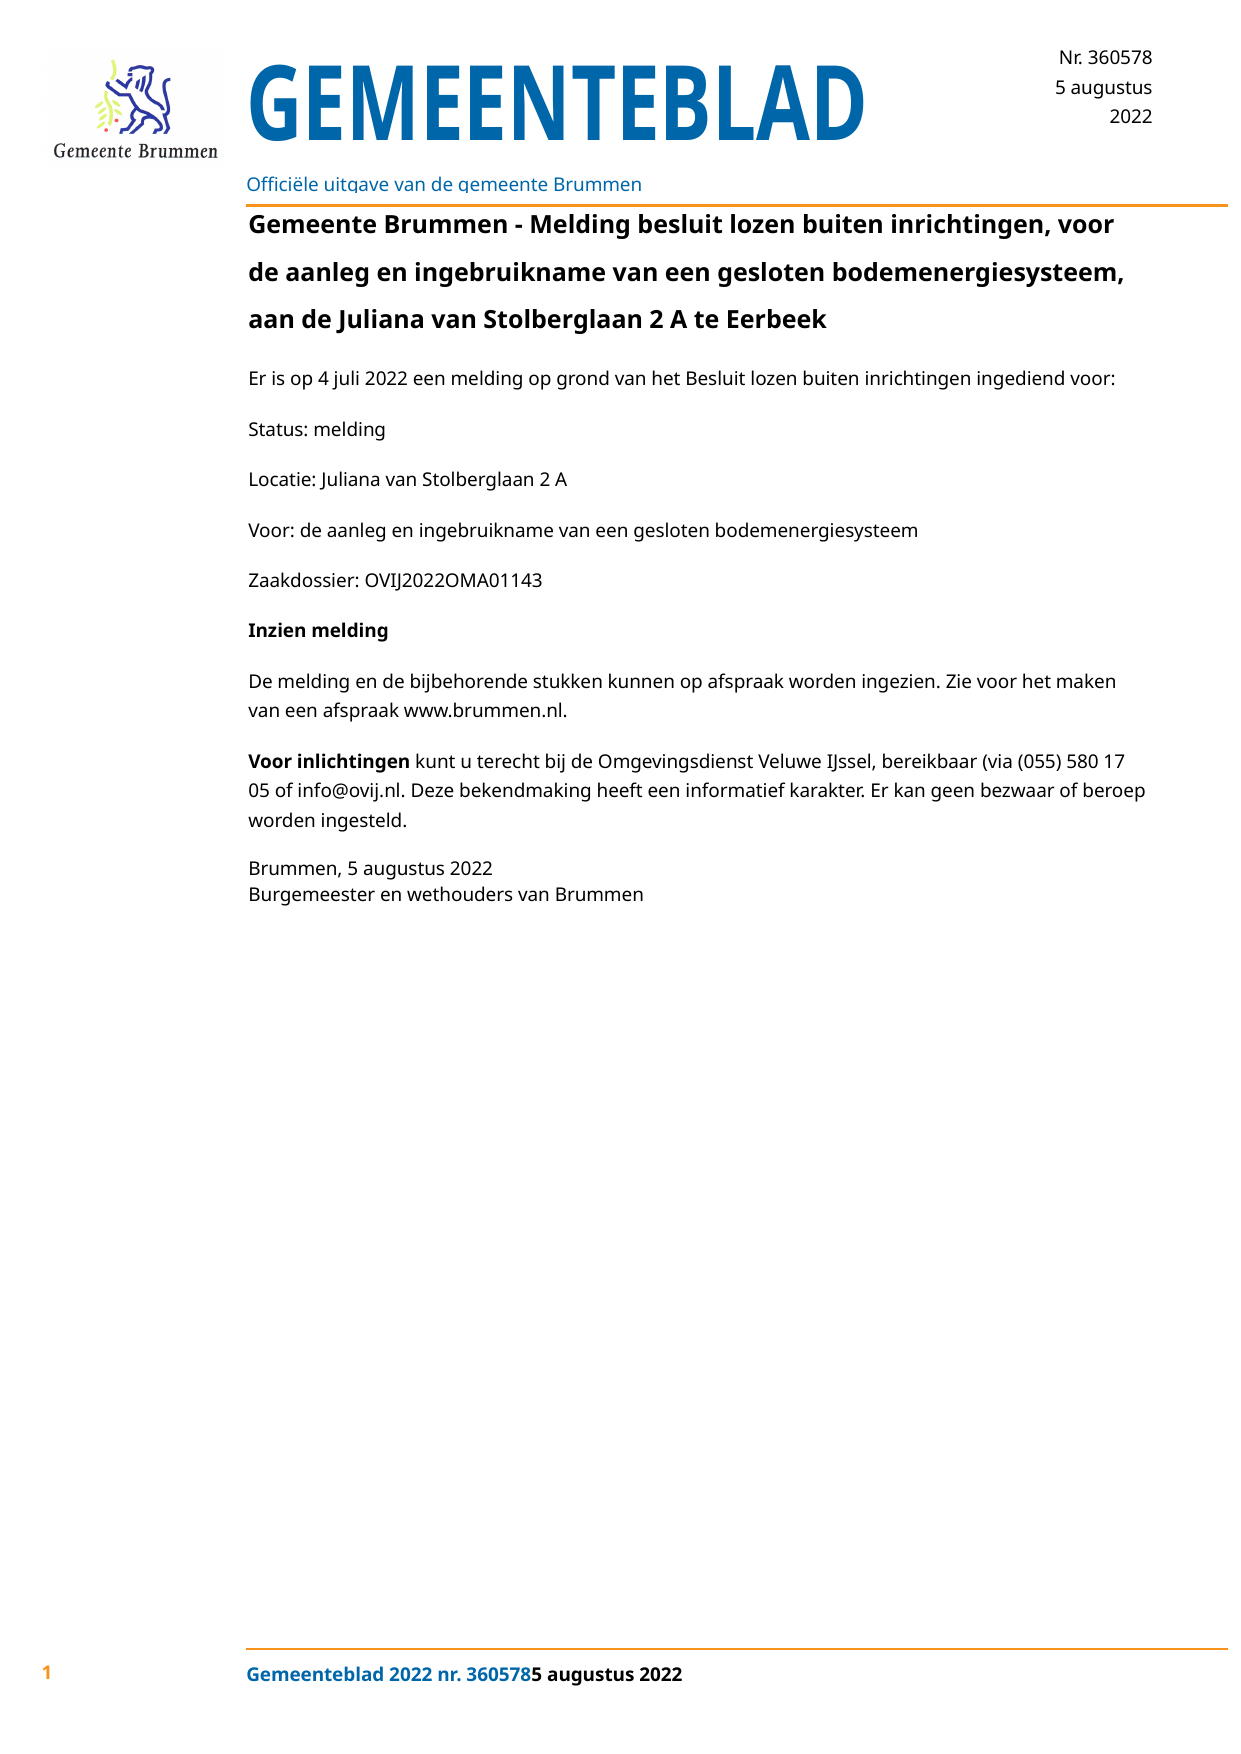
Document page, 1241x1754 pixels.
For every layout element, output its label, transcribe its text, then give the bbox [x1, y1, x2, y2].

picture [41, 47, 231, 172]
text Gemeente Brummen - Melding besluit lozen buiten inrichtingen, voor de aanleg en ingebruikname van een gesloten bodemenergiesysteem, aan de Juliana van Stolberglaan 2 A te Eerbeek [248, 207, 1152, 336]
text Voor: de aanleg en ingebruikname van een gesloten bodemenergiesysteem [248, 517, 1152, 542]
text Voor inlichtingen kunt u terecht bij de Omgevingsdienst Veluwe IJssel, bereikbaar (via (055) 580 17 05 of info@ovij.nl. Deze bekendmaking heeft een informatief karakter. Er kan geen bezwaar of beroep worden ingesteld. [248, 748, 1152, 833]
text Status: melding [248, 416, 1152, 442]
text Er is op 4 juli 2022 een melding op grond van het Besluit lozen buiten inrichtingen ingediend voor: [248, 366, 1152, 391]
text Zaakdossier: OVIJ2022OMA01143 [248, 567, 1152, 593]
text Burgemeester en wethouders van Brummen [248, 881, 1152, 906]
text Inzien melding [248, 618, 1152, 643]
text De melding en de bijbehorende stukken kunnen op afspraak worden ingezien. Zie voor het maken van een afspraak www.brummen.nl. [248, 668, 1152, 723]
text Locatie: Juliana van Stolberglaan 2 A [248, 466, 1152, 492]
text Brummen, 5 augustus 2022 [248, 855, 1152, 881]
